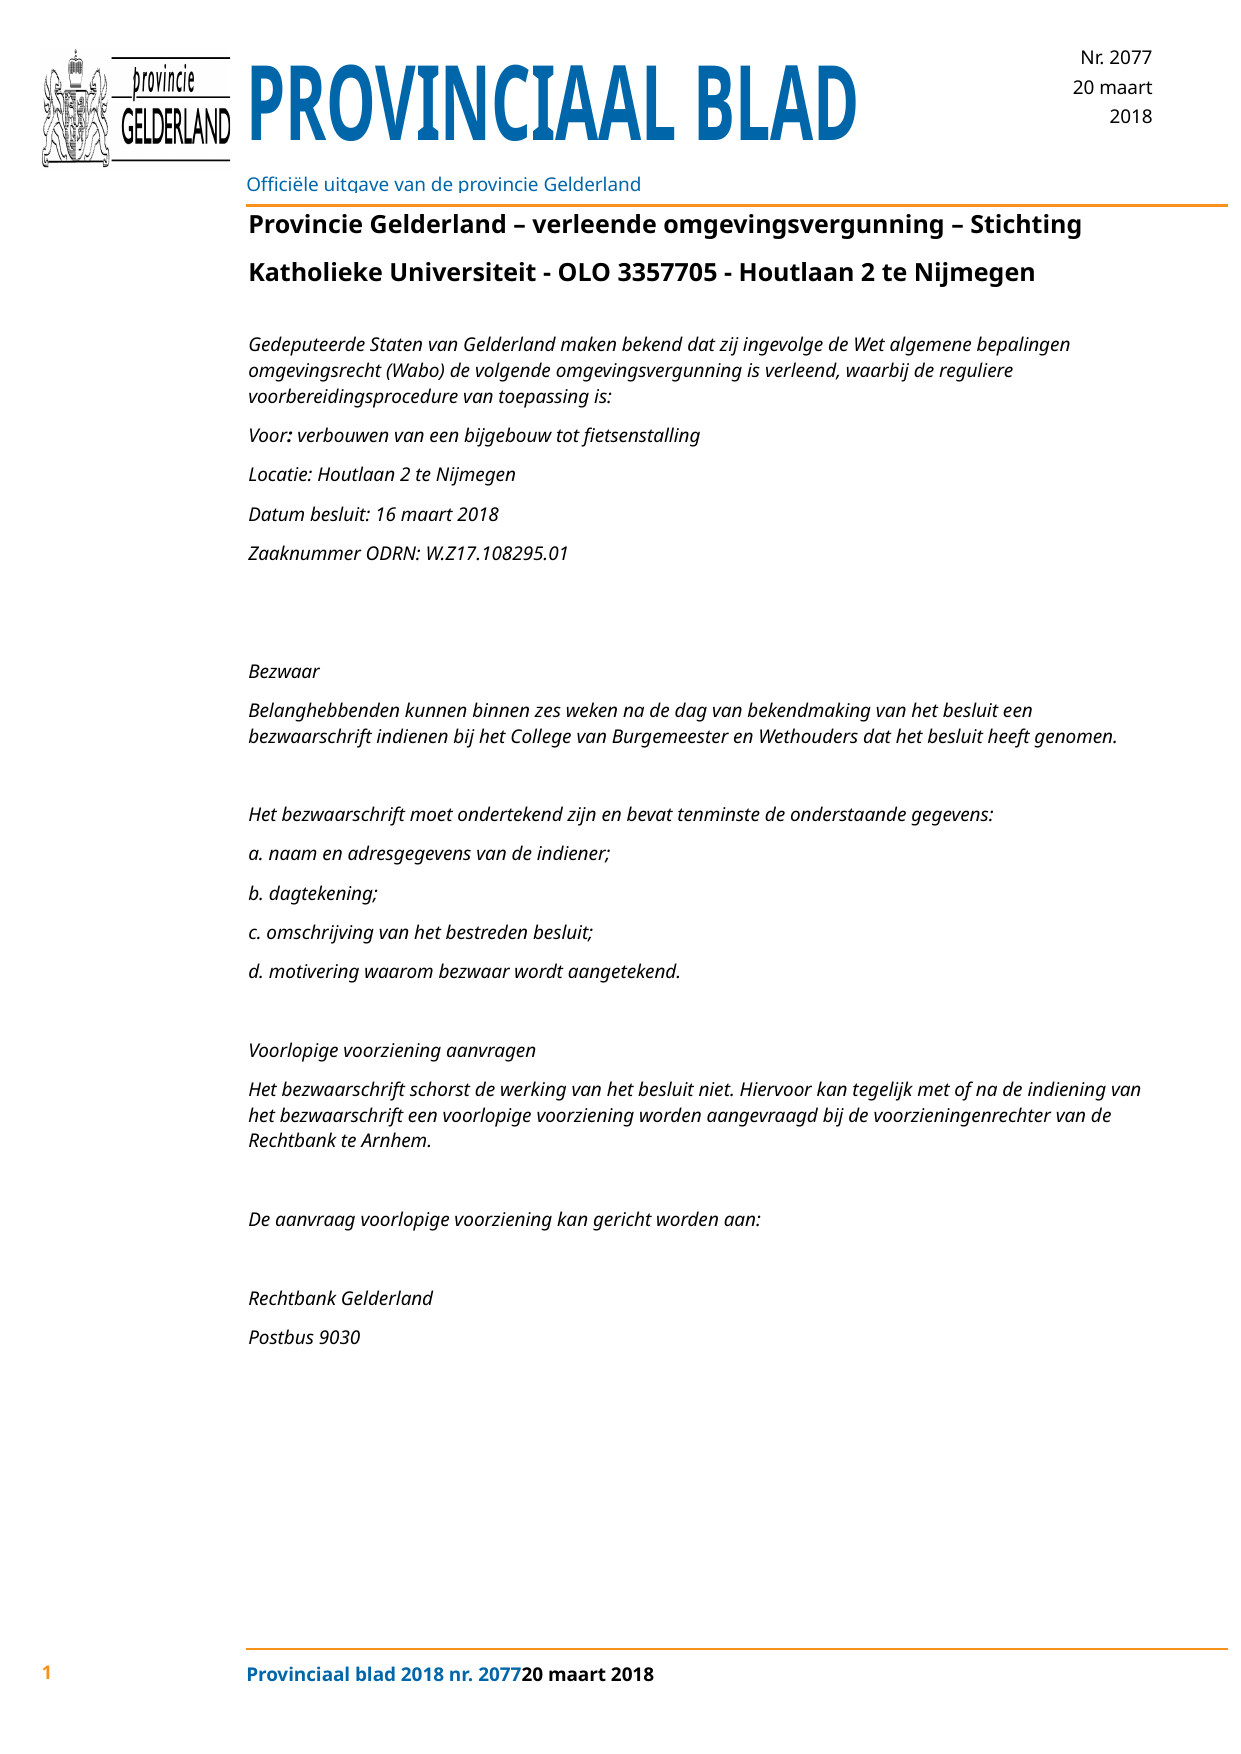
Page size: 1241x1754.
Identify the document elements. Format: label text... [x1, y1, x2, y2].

text Gedeputeerde Staten van Gelderland maken bekend dat zij ingevolge de Wet algemene bepalingen omgevingsrecht (Wabo) de volgende omgevingsvergunning is verleend, waarbij de reguliere voorbereidingsprocedure van toepassing is: [248, 331, 1152, 409]
text De aanvraag voorlopige voorziening kan gericht worden aan: [248, 1206, 1152, 1232]
text d. motivering waarom bezwaar wordt aangetekend. [248, 958, 1152, 984]
text c. omschrijving van het bestreden besluit; [248, 919, 1152, 945]
text b. dagtekening; [248, 880, 1152, 906]
text Zaaknummer ODRN: W.Z17.108295.01 [248, 540, 1152, 566]
text Bezwaar [248, 658, 1152, 683]
picture [41, 47, 231, 172]
text Rechtbank Gelderland [248, 1285, 1152, 1311]
text Voorlopige voorziening aanvragen [248, 1037, 1152, 1063]
text Locatie: Houtlaan 2 te Nijmegen [248, 461, 1152, 487]
text Belanghebbenden kunnen binnen zes weken na de dag van bekendmaking van het besluit een bezwaarschrift indienen bij het College van Burgemeester en Wethouders dat het besluit heeft genomen. [248, 697, 1152, 748]
text Datum besluit: 16 maart 2018 [248, 501, 1152, 526]
text Het bezwaarschrift schorst de werking van het besluit niet. Hiervoor kan tegelijk met of na de indiening van het bezwaarschrift een voorlopige voorziening worden aangevraagd bij de voorzieningenrechter van de Rechtbank te Arnhem. [248, 1076, 1152, 1153]
text Voor: verbouwen van een bijgebouw tot fietsenstalling [248, 422, 1152, 448]
text a. naam en adresgegevens van de indiener; [248, 841, 1152, 866]
text Provincie Gelderland – verleende omgevingsvergunning – Stichting Katholieke Universiteit - OLO 3357705 - Houtlaan 2 te Nijmegen [248, 207, 1152, 288]
text Het bezwaarschrift moet ondertekend zijn en bevat tenminste de onderstaande gegevens: [248, 801, 1152, 827]
text Postbus 9030 [248, 1324, 1152, 1350]
